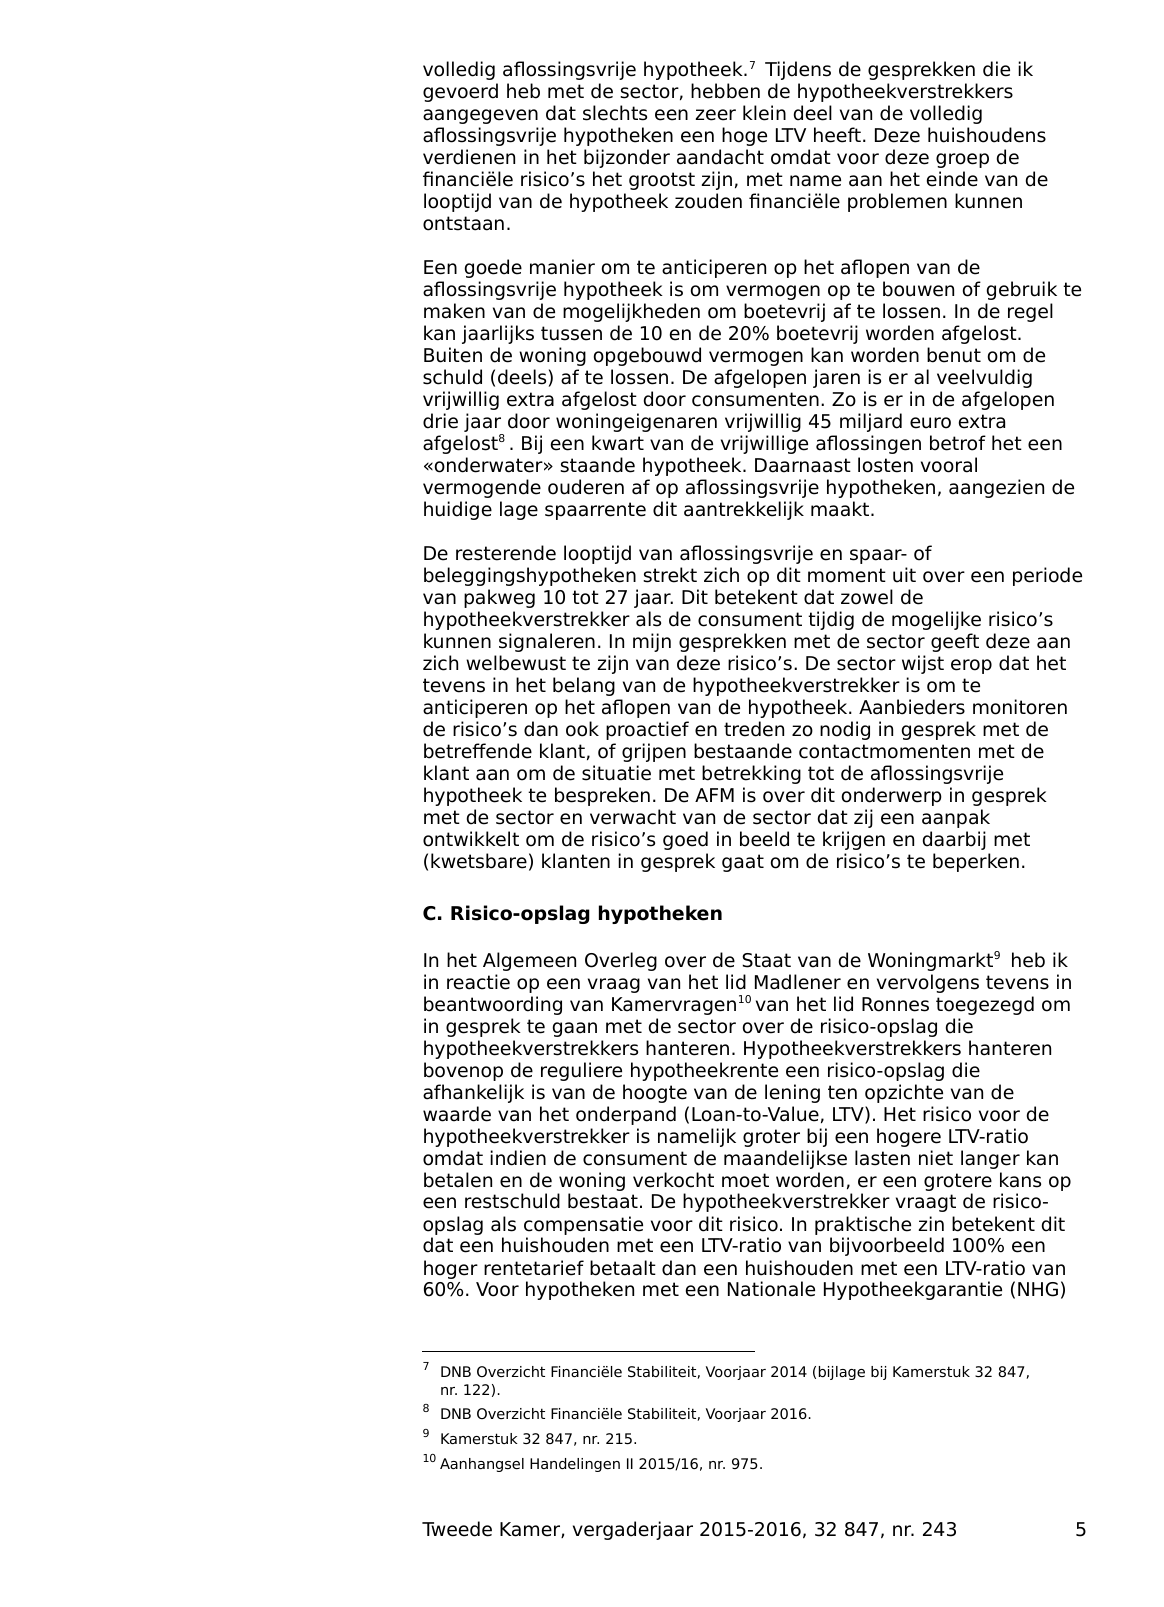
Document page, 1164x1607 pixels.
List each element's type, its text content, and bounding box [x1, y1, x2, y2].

subtitle C. Risico-opslag hypotheken [422, 903, 1087, 925]
text Een goede manier om te anticiperen op het aflopen van de aflossingsvrije hypotheek is om vermogen op te bouwen of gebruik te maken van de mogelijkheden om boetevrij af te lossen. In de regel kan jaarlijks tussen de 10 en de 20% boetevrij worden afgelost. Buiten de woning opgebouwd vermogen kan worden benut om de schuld (deels) af te lossen. De afgelopen jaren is er al veelvuldig vrijwillig extra afgelost door consumenten. Zo is er in de afgelopen drie jaar door woningeigenaren vrijwillig 45 miljard euro extra afgelost. Bij een kwart van de vrijwillige aflossingen betrof het een «onderwater» staande hypotheek. Daarnaast losten vooral vermogende ouderen af op aflossingsvrije hypotheken, aangezien de huidige lage spaarrente dit aantrekkelijk maakt. [422, 257, 1087, 521]
text DNB Overzicht Financiële Stabiliteit, Voorjaar 2014 (bijlage bij Kamerstuk 32 847, nr. 122). [422, 1360, 1087, 1399]
text Aanhangsel Handelingen II 2015/16, nr. 975. [422, 1452, 1087, 1474]
text volledig aflossingsvrije hypotheek. Tijdens de gesprekken die ik gevoerd heb met de sector, hebben de hypotheekverstrekkers aangegeven dat slechts een zeer klein deel van de volledig aflossingsvrije hypotheken een hoge LTV heeft. Deze huishoudens verdienen in het bijzonder aandacht omdat voor deze groep de financiële risico’s het grootst zijn, met name aan het einde van de looptijd van de hypotheek zouden financiële problemen kunnen ontstaan. [422, 59, 1087, 235]
text De resterende looptijd van aflossingsvrije en spaar- of beleggingshypotheken strekt zich op dit moment uit over een periode van pakweg 10 tot 27 jaar. Dit betekent dat zowel de hypotheekverstrekker als de consument tijdig de mogelijke risico’s kunnen signaleren. In mijn gesprekken met de sector geeft deze aan zich welbewust te zijn van deze risico’s. De sector wijst erop dat het tevens in het belang van de hypotheekverstrekker is om te anticiperen op het aflopen van de hypotheek. Aanbieders monitoren de risico’s dan ook proactief en treden zo nodig in gesprek met de betreffende klant, of grijpen bestaande contactmomenten met de klant aan om de situatie met betrekking tot de aflossingsvrije hypotheek te bespreken. De AFM is over dit onderwerp in gesprek met de sector en verwacht van de sector dat zij een aanpak ontwikkelt om de risico’s goed in beeld te krijgen en daarbij met (kwetsbare) klanten in gesprek gaat om de risico’s te beperken. [422, 543, 1087, 873]
text DNB Overzicht Financiële Stabiliteit, Voorjaar 2016. [422, 1402, 1087, 1424]
text Kamerstuk 32 847, nr. 215. [422, 1427, 1087, 1449]
text In het Algemeen Overleg over de Staat van de Woningmarkt heb ik in reactie op een vraag van het lid Madlener en vervolgens tevens in beantwoording van Kamervragenvan het lid Ronnes toegezegd om in gesprek te gaan met de sector over de risico-opslag die hypotheekverstrekkers hanteren. Hypotheekverstrekkers hanteren bovenop de reguliere hypotheekrente een risico-opslag die afhankelijk is van de hoogte van de lening ten opzichte van de waarde van het onderpand (Loan-to-Value, LTV). Het risico voor de hypotheekverstrekker is namelijk groter bij een hogere LTV-ratio omdat indien de consument de maandelijkse lasten niet langer kan betalen en de woning verkocht moet worden, er een grotere kans op een restschuld bestaat. De hypotheekverstrekker vraagt de risico-opslag als compensatie voor dit risico. In praktische zin betekent dit dat een huishouden met een LTV-ratio van bijvoorbeeld 100% een hoger rentetarief betaalt dan een huishouden met een LTV-ratio van 60%. Voor hypotheken met een Nationale Hypotheekgarantie (NHG) [422, 950, 1087, 1301]
